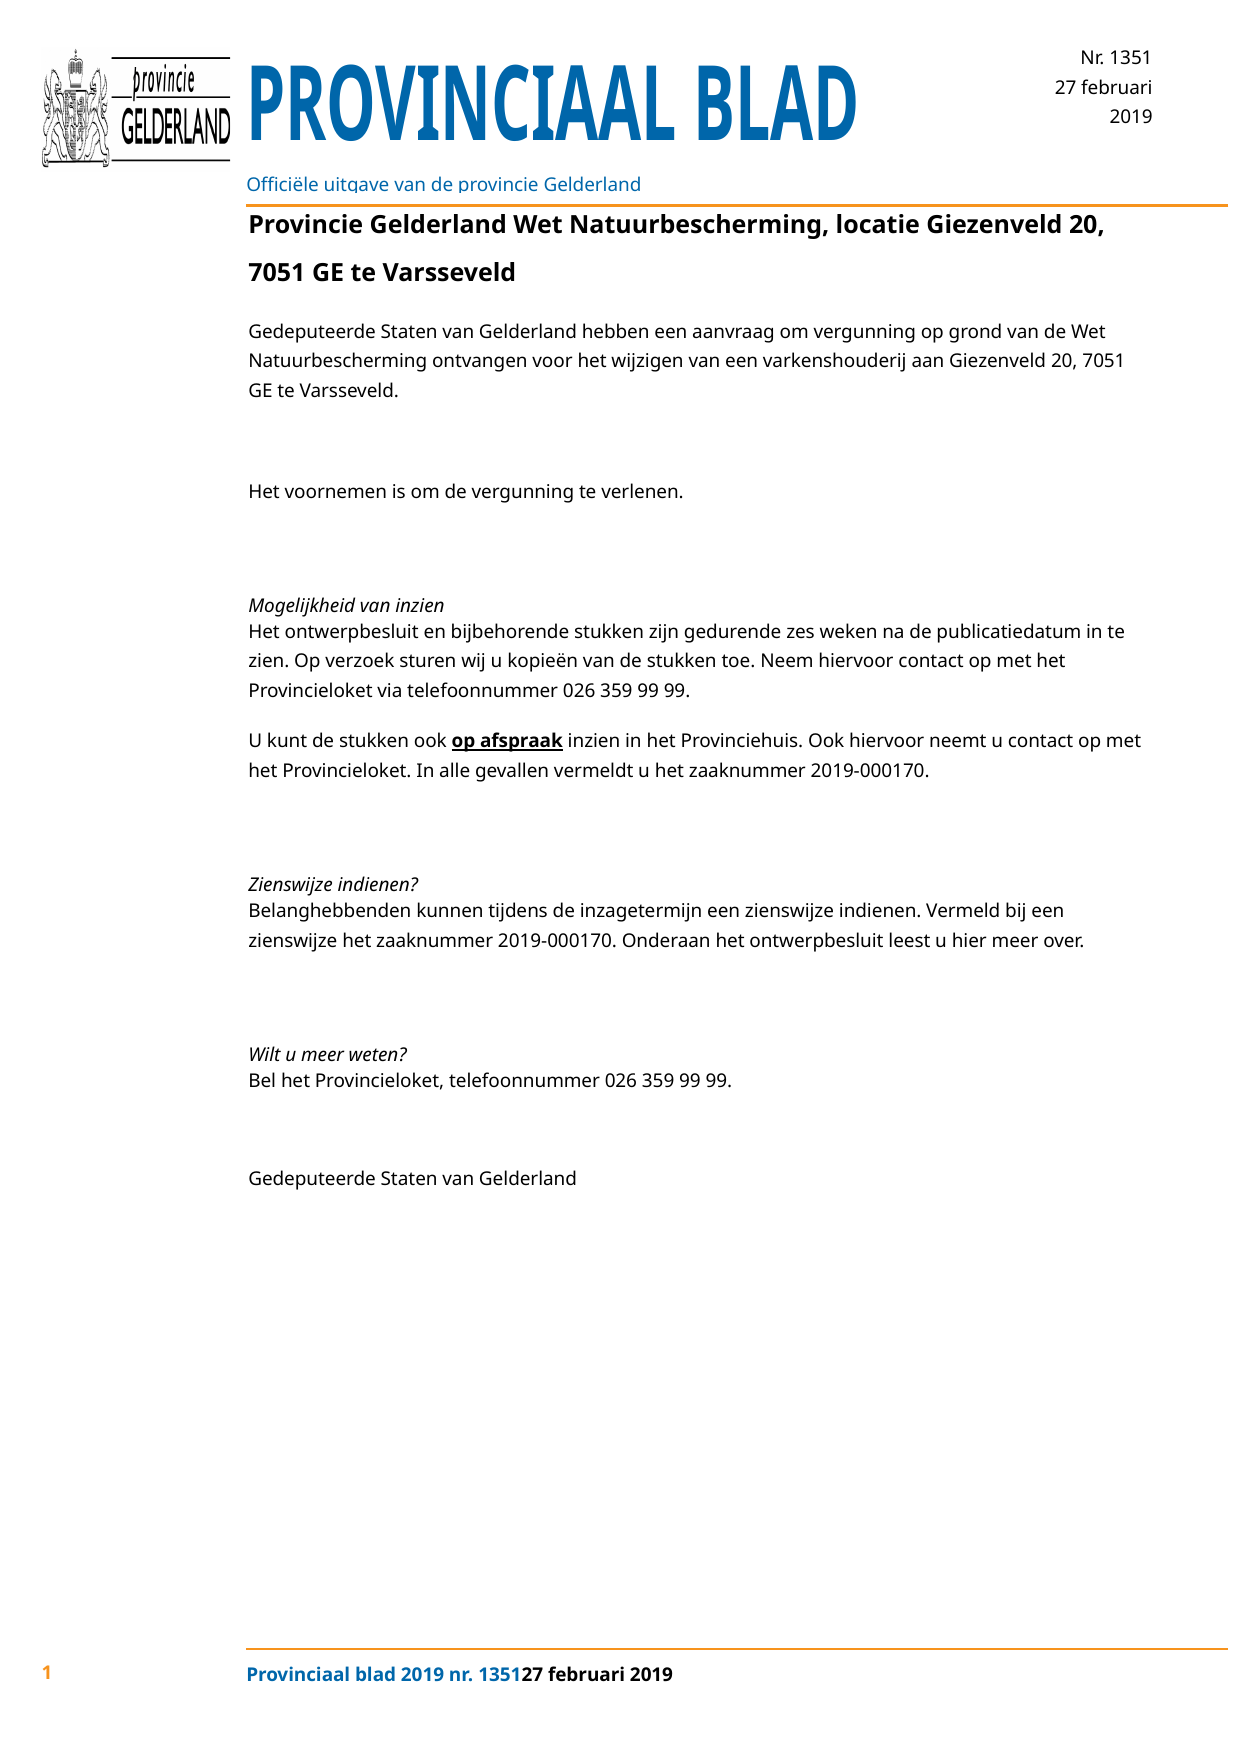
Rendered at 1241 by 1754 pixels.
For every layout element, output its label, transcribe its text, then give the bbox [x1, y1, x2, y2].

text Gedeputeerde Staten van Gelderland hebben een aanvraag om vergunning op grond van de Wet Natuurbescherming ontvangen voor het wijzigen van een varkenshouderij aan Giezenveld 20, 7051 GE te Varsseveld. [248, 318, 1152, 403]
text Het voornemen is om de vergunning te verlenen. [248, 478, 1152, 504]
picture [41, 47, 231, 172]
text Zienswijze indienen? [248, 872, 1152, 897]
text Wilt u meer weten? [248, 1041, 1152, 1067]
text Mogelijkheid van inzien [248, 592, 1152, 618]
text Provincie Gelderland Wet Natuurbescherming, locatie Giezenveld 20, 7051 GE te Varsseveld [248, 207, 1152, 288]
text Bel het Provincieloket, telefoonnummer 026 359 99 99. [248, 1067, 1152, 1093]
text Gedeputeerde Staten van Gelderland [248, 1165, 1152, 1191]
text Belanghebbenden kunnen tijdens de inzagetermijn een zienswijze indienen. Vermeld bij een zienswijze het zaaknummer 2019-000170. Onderaan het ontwerpbesluit leest u hier meer over. [248, 897, 1152, 953]
text Het ontwerpbesluit en bijbehorende stukken zijn gedurende zes weken na de publicatiedatum in te zien. Op verzoek sturen wij u kopieën van de stukken toe. Neem hiervoor contact op met het Provincieloket via telefoonnummer 026 359 99 99. [248, 618, 1152, 703]
text U kunt de stukken ook op afspraak inzien in het Provinciehuis. Ook hiervoor neemt u contact op met het Provincieloket. In alle gevallen vermeldt u het zaaknummer 2019-000170. [248, 728, 1152, 783]
